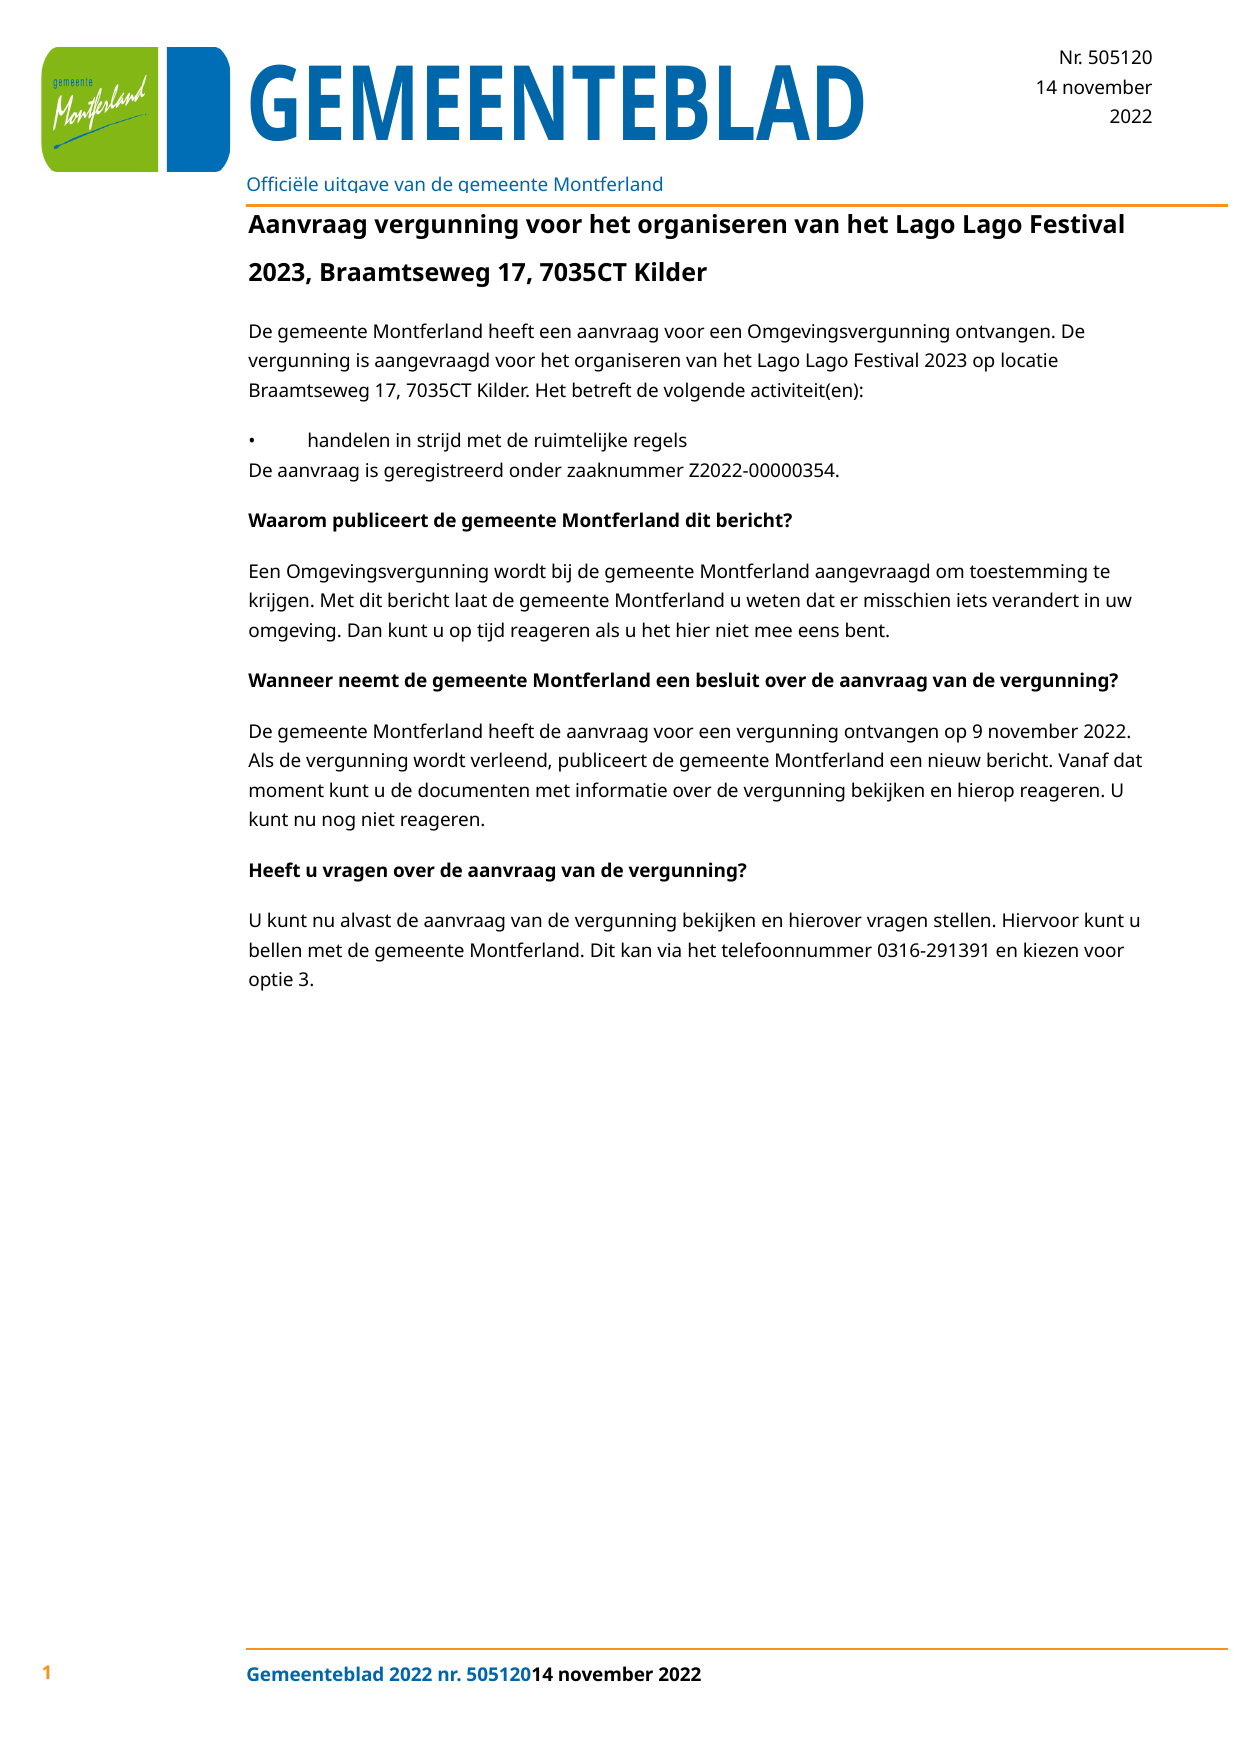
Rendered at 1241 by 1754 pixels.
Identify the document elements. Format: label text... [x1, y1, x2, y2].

text U kunt nu alvast de aanvraag van de vergunning bekijken en hierover vragen stellen. Hiervoor kunt u bellen met de gemeente Montferland. Dit kan via het telefoonnummer 0316-291391 en kiezen voor optie 3. [248, 907, 1152, 992]
text De gemeente Montferland heeft een aanvraag voor een Omgevingsvergunning ontvangen. De vergunning is aangevraagd voor het organiseren van het Lago Lago Festival 2023 op locatie Braamtseweg 17, 7035CT Kilder. Het betreft de volgende activiteit(en): [248, 318, 1152, 403]
list handelen in strijd met de ruimtelijke regels [248, 427, 1152, 453]
text De gemeente Montferland heeft de aanvraag voor een vergunning ontvangen op 9 november 2022. Als de vergunning wordt verleend, publiceert de gemeente Montferland een nieuw bericht. Vanaf dat moment kunt u de documenten met informatie over de vergunning bekijken en hierop reageren. U kunt nu nog niet reageren. [248, 718, 1152, 832]
text Aanvraag vergunning voor het organiseren van het Lago Lago Festival 2023, Braamtseweg 17, 7035CT Kilder [248, 207, 1152, 288]
text Waarom publiceert de gemeente Montferland dit bericht? [248, 507, 1152, 533]
text Wanneer neemt de gemeente Montferland een besluit over de aanvraag van de vergunning? [248, 667, 1152, 693]
text Heeft u vragen over de aanvraag van de vergunning? [248, 857, 1152, 883]
text De aanvraag is geregistreerd onder zaaknummer Z2022-00000354. [248, 457, 1152, 483]
text Een Omgevingsvergunning wordt bij de gemeente Montferland aangevraagd om toestemming te krijgen. Met dit bericht laat de gemeente Montferland u weten dat er misschien iets verandert in uw omgeving. Dan kunt u op tijd reageren als u het hier niet mee eens bent. [248, 558, 1152, 643]
picture [41, 47, 231, 172]
